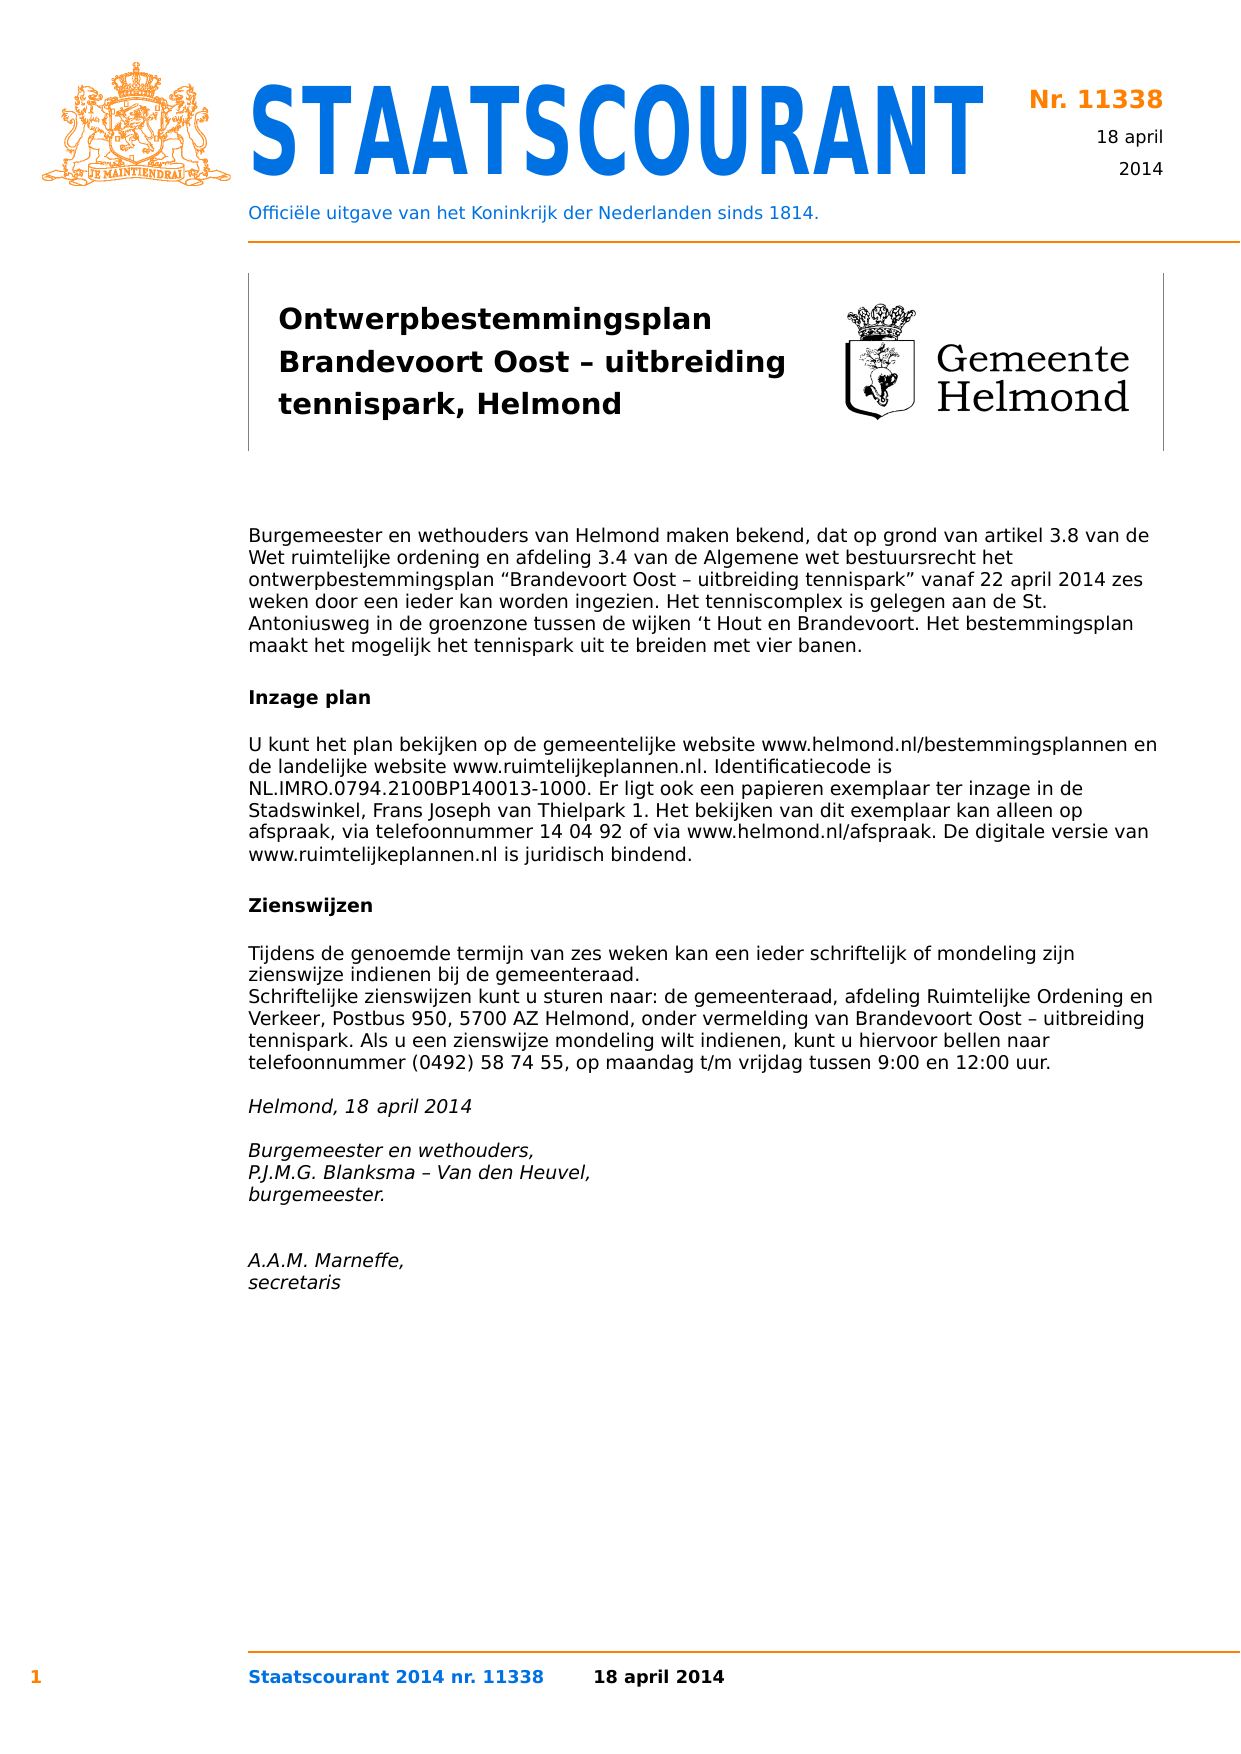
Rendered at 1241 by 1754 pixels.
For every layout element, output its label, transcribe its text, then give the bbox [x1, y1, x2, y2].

table_cell 18 april [998, 121, 1240, 153]
picture [844, 302, 1134, 421]
subtitle Zienswijzen [248, 895, 1163, 917]
text Helmond, 18 april 2014 [248, 1096, 1163, 1118]
text Tijdens de genoemde termijn van zes weken kan een ieder schriftelijk of mondeling zijn zienswijze indienen bij de gemeenteraad. [248, 942, 1163, 986]
text U kunt het plan bekijken op de gemeentelijke website www.helmond.nl/bestemmingsplannen en de landelijke website www.ruimtelijkeplannen.nl. Identificatiecode is NL.IMRO.0794.2100BP140013-1000. Er ligt ook een papieren exemplaar ter inzage in de Stadswinkel, Frans Joseph van Thielpark 1. Het bekijken van dit exemplaar kan alleen op afspraak, via telefoonnummer 14 04 92 of via www.helmond.nl/afspraak. De digitale versie van www.ruimtelijkeplannen.nl is juridisch bindend. [248, 733, 1163, 865]
subtitle Inzage plan [248, 687, 1163, 708]
table_header [25, 62, 248, 241]
table_cell 2014 [998, 153, 1240, 203]
subtitle Ontwerpbestemmingsplan Brandevoort Oost – uitbreiding tennispark, Helmond [249, 273, 1163, 451]
table_cell Officiële uitgave van het Koninkrijk der Nederlanden sinds 1814. [248, 203, 1240, 241]
text Schriftelijke zienswijzen kunt u sturen naar: de gemeenteraad, afdeling Ruimtelijke Ordening en Verkeer, Postbus 950, 5700 AZ Helmond, onder vermelding van Brandevoort Oost – uitbreiding tennispark. Als u een zienswijze mondeling wilt indienen, kunt u hiervoor bellen naar telefoonnummer (0492) 58 74 55, op maandag t/m vrijdag tussen 9:00 en 12:00 uur. [248, 986, 1163, 1074]
text A.A.M. Marneffe, secretaris [248, 1228, 1163, 1294]
table_header STAATSCOURANT [248, 62, 998, 203]
text Burgemeester en wethouders van Helmond maken bekend, dat op grond van artikel 3.8 van de Wet ruimtelijke ordening en afdeling 3.4 van de Algemene wet bestuursrecht het ontwerpbestemmingsplan “Brandevoort Oost – uitbreiding tennispark” vanaf 22 april 2014 zes weken door een ieder kan worden ingezien. Het tenniscomplex is gelegen aan de St. Antoniusweg in de groenzone tussen de wijken ‘t Hout en Brandevoort. Het bestemmingsplan maakt het mogelijk het tennispark uit te breiden met vier banen. [248, 525, 1163, 657]
picture [41, 62, 231, 186]
table_header Nr. 11338 [998, 62, 1240, 121]
text Burgemeester en wethouders, P.J.M.G. Blanksma – Van den Heuvel, burgemeester. [248, 1140, 1163, 1206]
